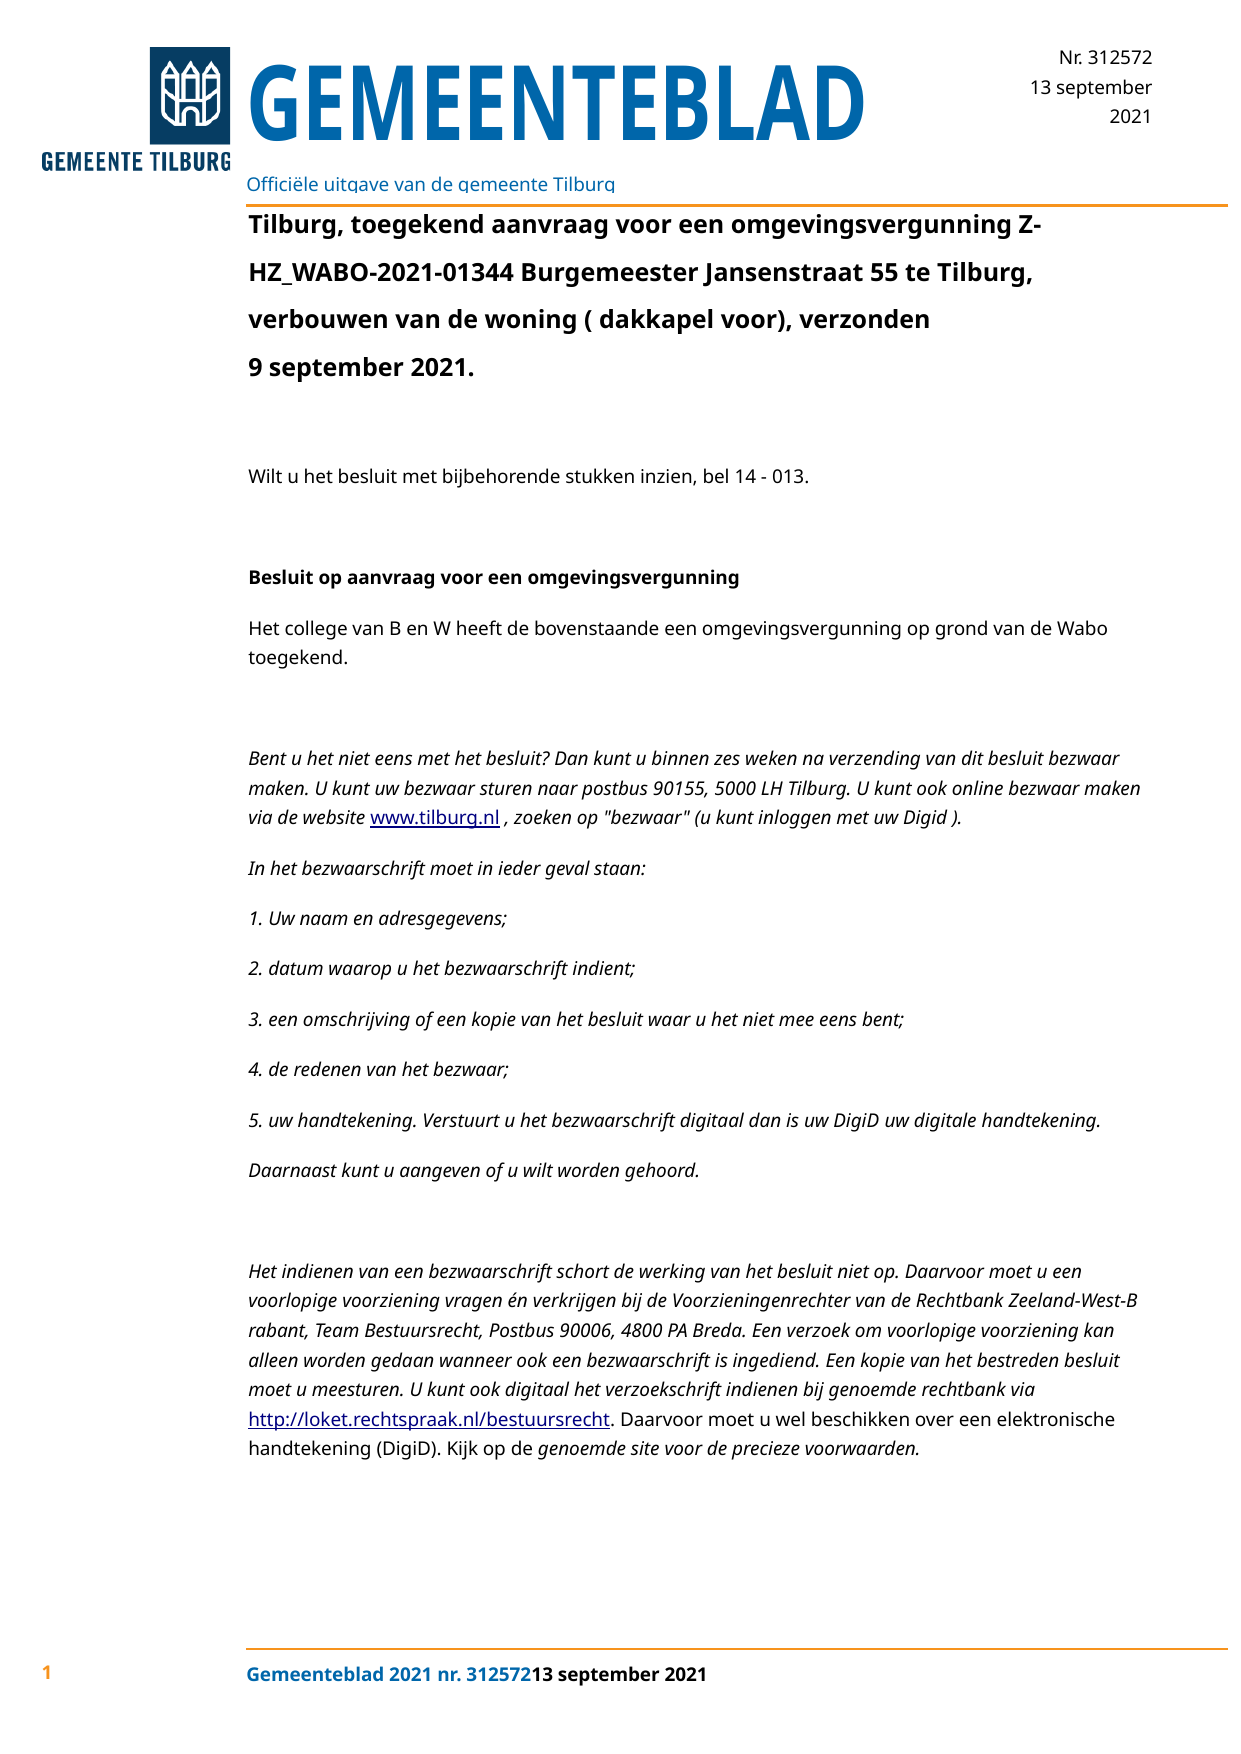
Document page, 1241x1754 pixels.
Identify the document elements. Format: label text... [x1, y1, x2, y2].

text Besluit op aanvraag voor een omgevingsvergunning [248, 564, 1152, 590]
text In het bezwaarschrift moet in ieder geval staan: [248, 855, 1152, 881]
text 1. Uw naam en adresgegevens; [248, 905, 1152, 931]
text Daarnaast kunt u aangeven of u wilt worden gehoord. [248, 1157, 1152, 1183]
text Tilburg, toegekend aanvraag voor een omgevingsvergunning Z-HZ_WABO-2021-01344 Burgemeester Jansenstraat 55 te Tilburg, verbouwen van de woning ( dakkapel voor), verzonden 9 september 2021. [248, 207, 1152, 384]
text Het indienen van een bezwaarschrift schort de werking van het besluit niet op. Daarvoor moet u een voorlopige voorziening vragen én verkrijgen bij de Voorzieningenrechter van de Rechtbank Zeeland-West-B rabant, Team Bestuursrecht, Postbus 90006, 4800 PA Breda. Een verzoek om voorlopige voorziening kan alleen worden gedaan wanneer ook een bezwaarschrift is ingediend. Een kopie van het bestreden besluit moet u meesturen. U kunt ook digitaal het verzoekschrift indienen bij genoemde rechtbank via http://loket.rechtspraak.nl/bestuursrecht. Daarvoor moet u wel beschikken over een elektronische handtekening (DigiD). Kijk op de genoemde site voor de precieze voorwaarden. [248, 1258, 1152, 1461]
text 2. datum waarop u het bezwaarschrift indient; [248, 956, 1152, 981]
text Bent u het niet eens met het besluit? Dan kunt u binnen zes weken na verzending van dit besluit bezwaar maken. U kunt uw bezwaar sturen naar postbus 90155, 5000 LH Tilburg. U kunt ook online bezwaar maken via de website www.tilburg.nl , zoeken op "bezwaar" (u kunt inloggen met uw Digid ). [248, 745, 1152, 830]
text Wilt u het besluit met bijbehorende stukken inzien, bel 14 - 013. [248, 463, 1152, 489]
picture [41, 47, 231, 172]
text 5. uw handtekening. Verstuurt u het bezwaarschrift digitaal dan is uw DigiD uw digitale handtekening. [248, 1107, 1152, 1133]
text Het college van B en W heeft de bovenstaande een omgevingsvergunning op grond van de Wabo toegekend. [248, 615, 1152, 670]
text 4. de redenen van het bezwaar; [248, 1056, 1152, 1082]
text 3. een omschrijving of een kopie van het besluit waar u het niet mee eens bent; [248, 1006, 1152, 1032]
